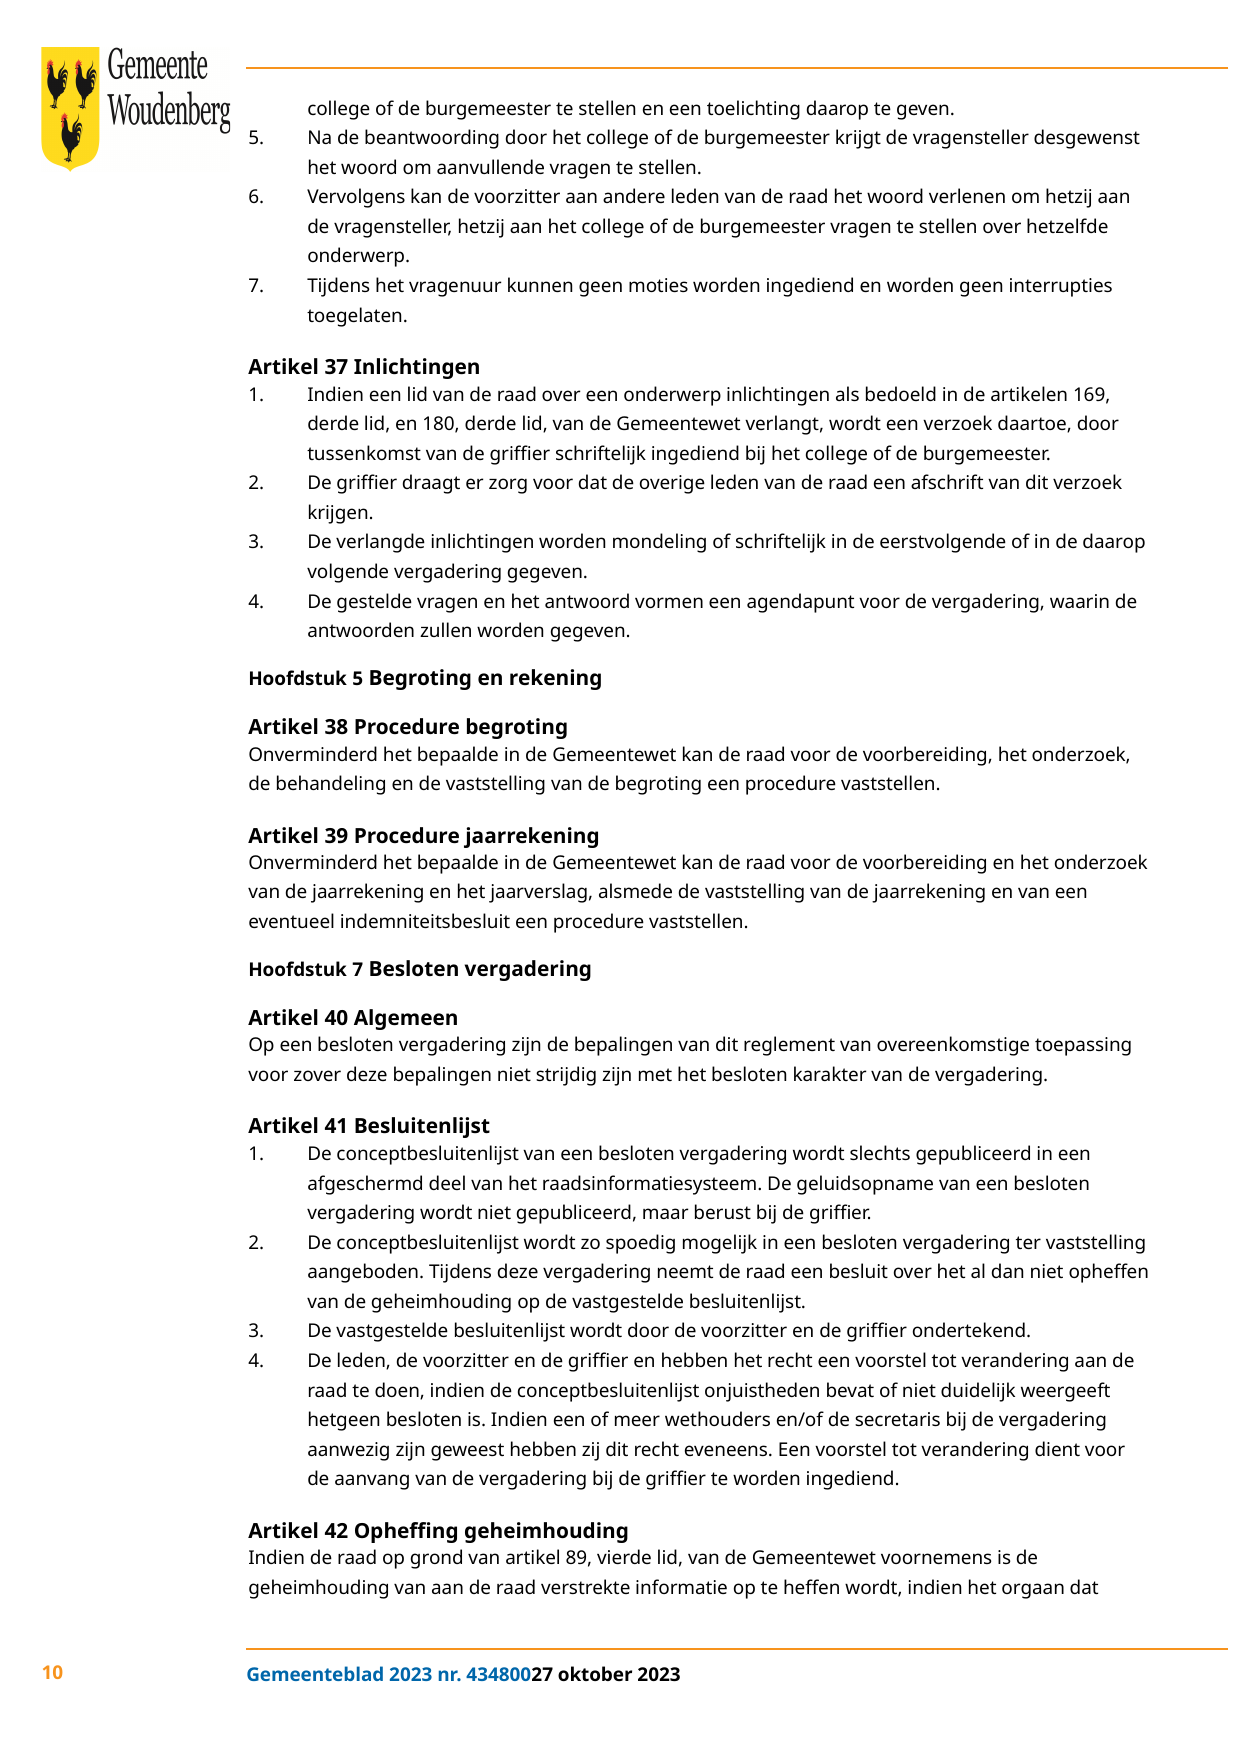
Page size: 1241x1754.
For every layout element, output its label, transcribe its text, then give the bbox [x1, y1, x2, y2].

text Onverminderd het bepaalde in de Gemeentewet kan de raad voor de voorbereiding en het onderzoek van de jaarrekening en het jaarverslag, alsmede de vaststelling van de jaarrekening en van een eventueel indemniteitsbesluit een procedure vaststellen. [248, 849, 1152, 934]
text Artikel 39 Procedure jaarrekening [248, 821, 1152, 849]
text Artikel 42 Opheffing geheimhouding [248, 1516, 1152, 1544]
list De conceptbesluitenlijst wordt zo spoedig mogelijk in een besloten vergadering ter vaststelling aangeboden. Tijdens deze vergadering neemt de raad een besluit over het al dan niet opheffen van de geheimhouding op de vastgestelde besluitenlijst. [248, 1229, 1152, 1314]
list De griffier draagt er zorg voor dat de overige leden van de raad een afschrift van dit verzoek krijgen. [248, 469, 1152, 525]
list college of de burgemeester te stellen en een toelichting daarop te geven. [248, 95, 1152, 121]
text Artikel 38 Procedure begroting [248, 712, 1152, 741]
text Hoofdstuk 7 Besloten vergadering [248, 954, 1152, 982]
list Na de beantwoording door het college of de burgemeester krijgt de vragensteller desgewenst het woord om aanvullende vragen te stellen. [248, 124, 1152, 180]
list Vervolgens kan de voorzitter aan andere leden van de raad het woord verlenen om hetzij aan de vragensteller, hetzij aan het college of de burgemeester vragen te stellen over hetzelfde onderwerp. [248, 183, 1152, 268]
list Tijdens het vragenuur kunnen geen moties worden ingediend en worden geen interrupties toegelaten. [248, 272, 1152, 328]
picture [41, 47, 231, 172]
text Indien de raad op grond van artikel 89, vierde lid, van de Gemeentewet voornemens is de geheimhouding van aan de raad verstrekte informatie op te heffen wordt, indien het orgaan dat [248, 1544, 1152, 1600]
list De vastgestelde besluitenlijst wordt door de voorzitter en de griffier ondertekend. [248, 1318, 1152, 1343]
list De verlangde inlichtingen worden mondeling of schriftelijk in de eerstvolgende of in de daarop volgende vergadering gegeven. [248, 529, 1152, 584]
text Artikel 37 Inlichtingen [248, 352, 1152, 381]
list De conceptbesluitenlijst van een besloten vergadering wordt slechts gepubliceerd in een afgeschermd deel van het raadsinformatiesysteem. De geluidsopname van een besloten vergadering wordt niet gepubliceerd, maar berust bij de griffier. [248, 1140, 1152, 1225]
text Hoofdstuk 5 Begroting en rekening [248, 663, 1152, 691]
text Artikel 41 Besluitenlijst [248, 1112, 1152, 1140]
list Indien een lid van de raad over een onderwerp inlichtingen als bedoeld in de artikelen 169, derde lid, en 180, derde lid, van de Gemeentewet verlangt, wordt een verzoek daartoe, door tussenkomst van de griffier schriftelijk ingediend bij het college of de burgemeester. [248, 381, 1152, 466]
text Artikel 40 Algemeen [248, 1003, 1152, 1032]
list De gestelde vragen en het antwoord vormen een agendapunt voor de vergadering, waarin de antwoorden zullen worden gegeven. [248, 588, 1152, 643]
list De leden, de voorzitter en de griffier en hebben het recht een voorstel tot verandering aan de raad te doen, indien de conceptbesluitenlijst onjuistheden bevat of niet duidelijk weergeeft hetgeen besloten is. Indien een of meer wethouders en/of de secretaris bij de vergadering aanwezig zijn geweest hebben zij dit recht eveneens. Een voorstel tot verandering dient voor de aanvang van de vergadering bij de griffier te worden ingediend. [248, 1347, 1152, 1491]
text Op een besloten vergadering zijn de bepalingen van dit reglement van overeenkomstige toepassing voor zover deze bepalingen niet strijdig zijn met het besloten karakter van de vergadering. [248, 1032, 1152, 1087]
text Onverminderd het bepaalde in de Gemeentewet kan de raad voor de voorbereiding, het onderzoek, de behandeling en de vaststelling van de begroting een procedure vaststellen. [248, 741, 1152, 796]
